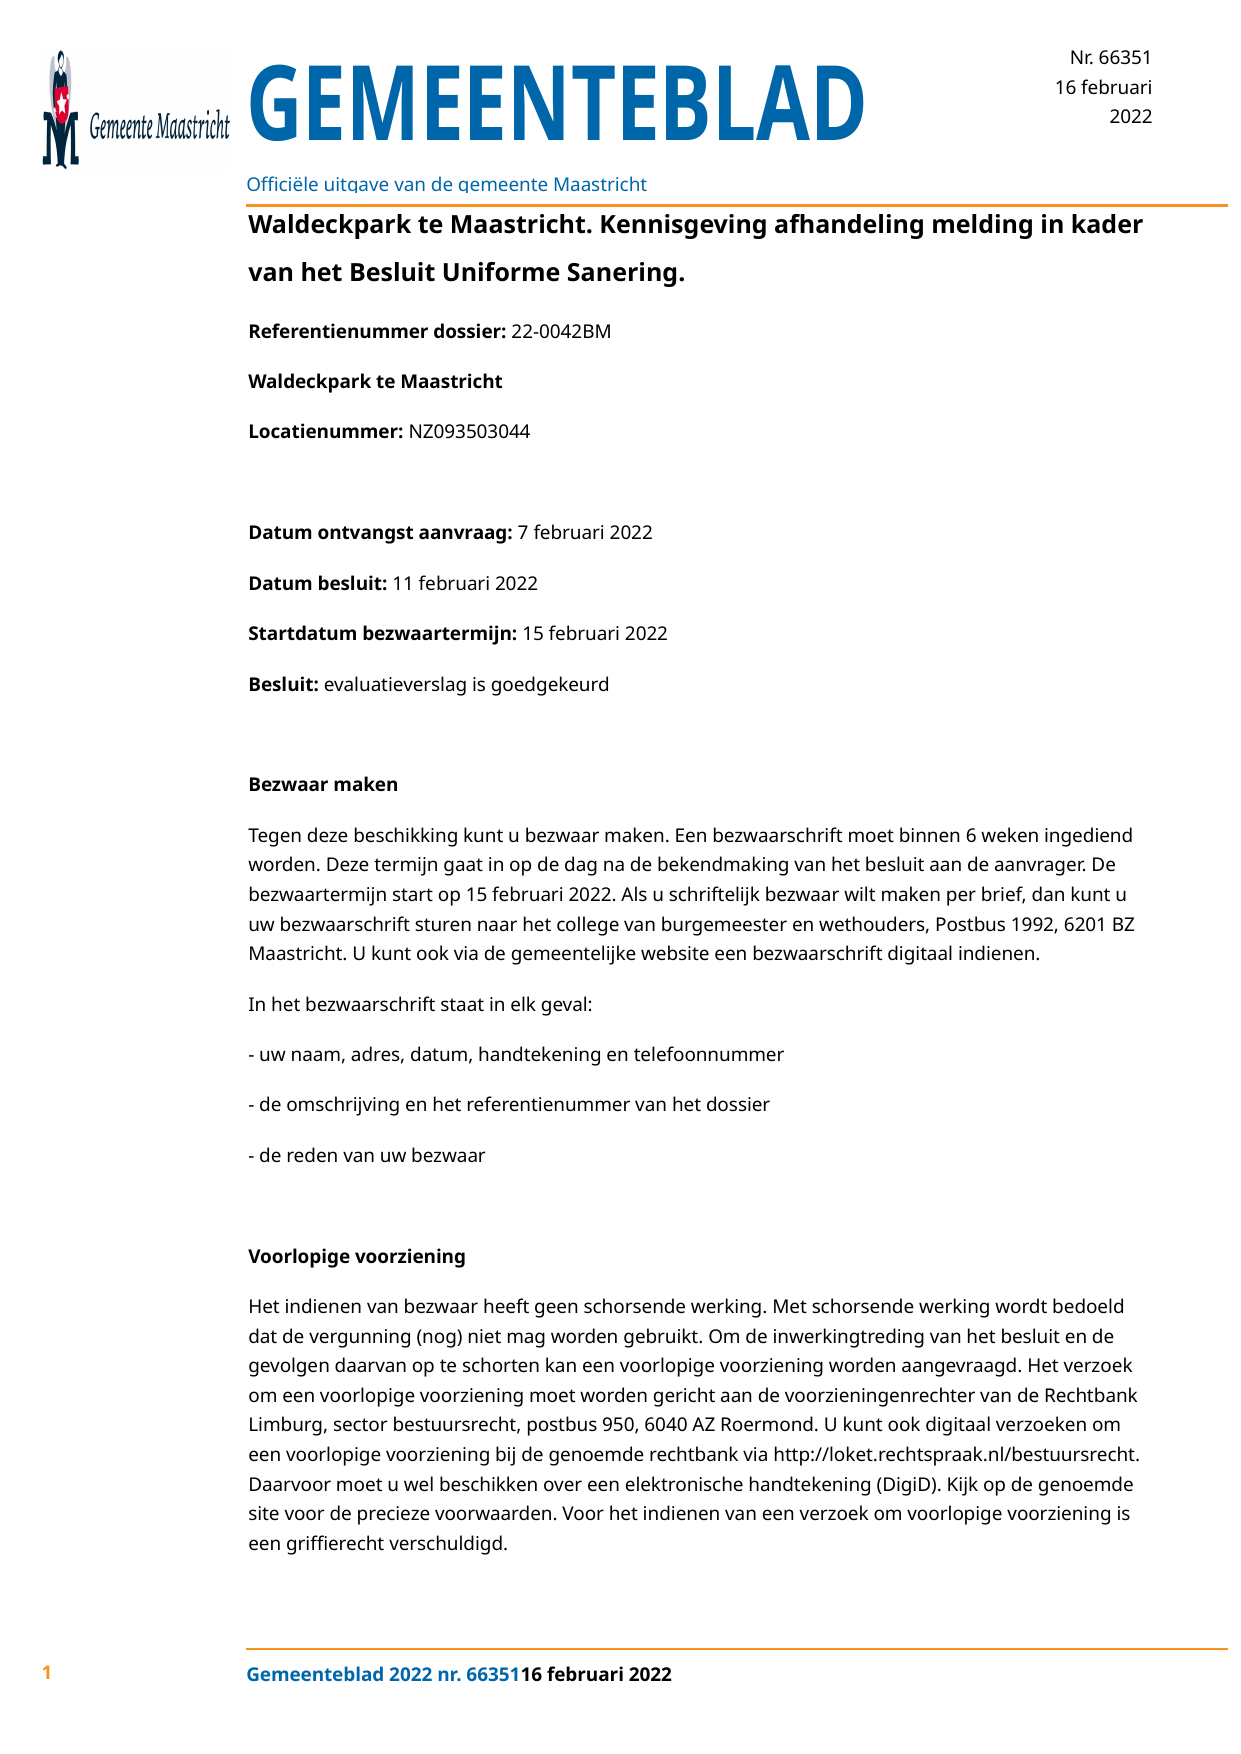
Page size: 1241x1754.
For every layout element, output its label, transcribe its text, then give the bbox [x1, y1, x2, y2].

text Locatienummer: NZ093503044 [248, 419, 1152, 444]
text - de reden van uw bezwaar [248, 1142, 1152, 1168]
text - uw naam, adres, datum, handtekening en telefoonnummer [248, 1041, 1152, 1067]
text Datum ontvangst aanvraag: 7 februari 2022 [248, 519, 1152, 545]
text Datum besluit: 11 februari 2022 [248, 570, 1152, 596]
text Tegen deze beschikking kunt u bezwaar maken. Een bezwaarschrift moet binnen 6 weken ingediend worden. Deze termijn gaat in op de dag na de bekendmaking van het besluit aan de aanvrager. De bezwaartermijn start op 15 februari 2022. Als u schriftelijk bezwaar wilt maken per brief, dan kunt u uw bezwaarschrift sturen naar het college van burgemeester en wethouders, Postbus 1992, 6201 BZ Maastricht. U kunt ook via de gemeentelijke website een bezwaarschrift digitaal indienen. [248, 822, 1152, 966]
text Besluit: evaluatieverslag is goedgekeurd [248, 671, 1152, 697]
text Startdatum bezwaartermijn: 15 februari 2022 [248, 620, 1152, 646]
text Voorlopige voorziening [248, 1243, 1152, 1269]
text Waldeckpark te Maastricht. Kennisgeving afhandeling melding in kader van het Besluit Uniforme Sanering. [248, 207, 1152, 288]
text Bezwaar maken [248, 772, 1152, 797]
text - de omschrijving en het referentienummer van het dossier [248, 1092, 1152, 1117]
text Het indienen van bezwaar heeft geen schorsende werking. Met schorsende werking wordt bedoeld dat de vergunning (nog) niet mag worden gebruikt. Om de inwerkingtreding van het besluit en de gevolgen daarvan op te schorten kan een voorlopige voorziening worden aangevraagd. Het verzoek om een voorlopige voorziening moet worden gericht aan de voorzieningenrechter van de Rechtbank Limburg, sector bestuursrecht, postbus 950, 6040 AZ Roermond. U kunt ook digitaal verzoeken om een voorlopige voorziening bij de genoemde rechtbank via http://loket.rechtspraak.nl/bestuursrecht. Daarvoor moet u wel beschikken over een elektronische handtekening (DigiD). Kijk op de genoemde site voor de precieze voorwaarden. Voor het indienen van een verzoek om voorlopige voorziening is een griffierecht verschuldigd. [248, 1293, 1152, 1556]
picture [41, 47, 231, 172]
text Referentienummer dossier: 22-0042BM [248, 318, 1152, 344]
text In het bezwaarschrift staat in elk geval: [248, 991, 1152, 1017]
text Waldeckpark te Maastricht [248, 368, 1152, 394]
